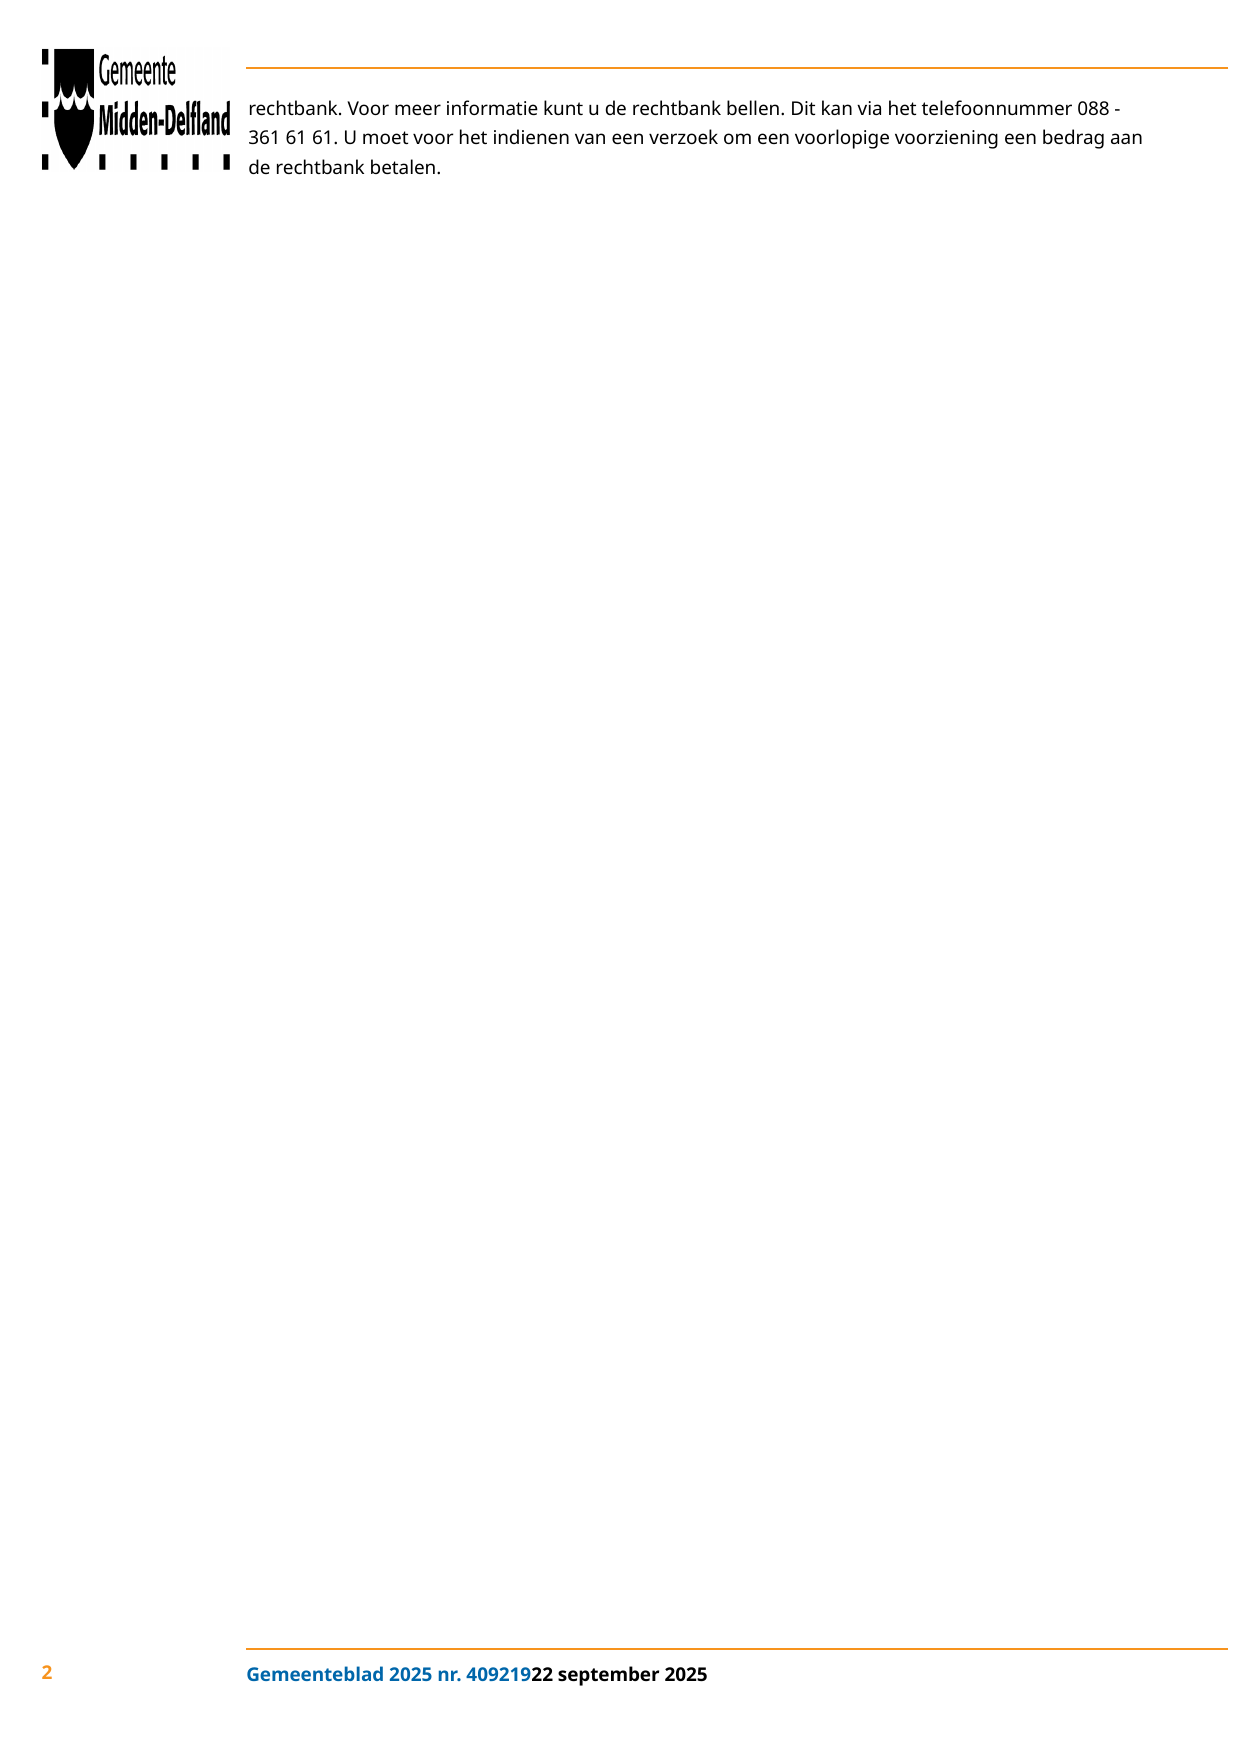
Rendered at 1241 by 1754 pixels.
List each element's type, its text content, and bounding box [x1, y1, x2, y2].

picture [41, 47, 231, 172]
text rechtbank. Voor meer informatie kunt u de rechtbank bellen. Dit kan via het telefoonnummer 088 - 361 61 61. U moet voor het indienen van een verzoek om een voorlopige voorziening een bedrag aan de rechtbank betalen. [248, 95, 1152, 180]
